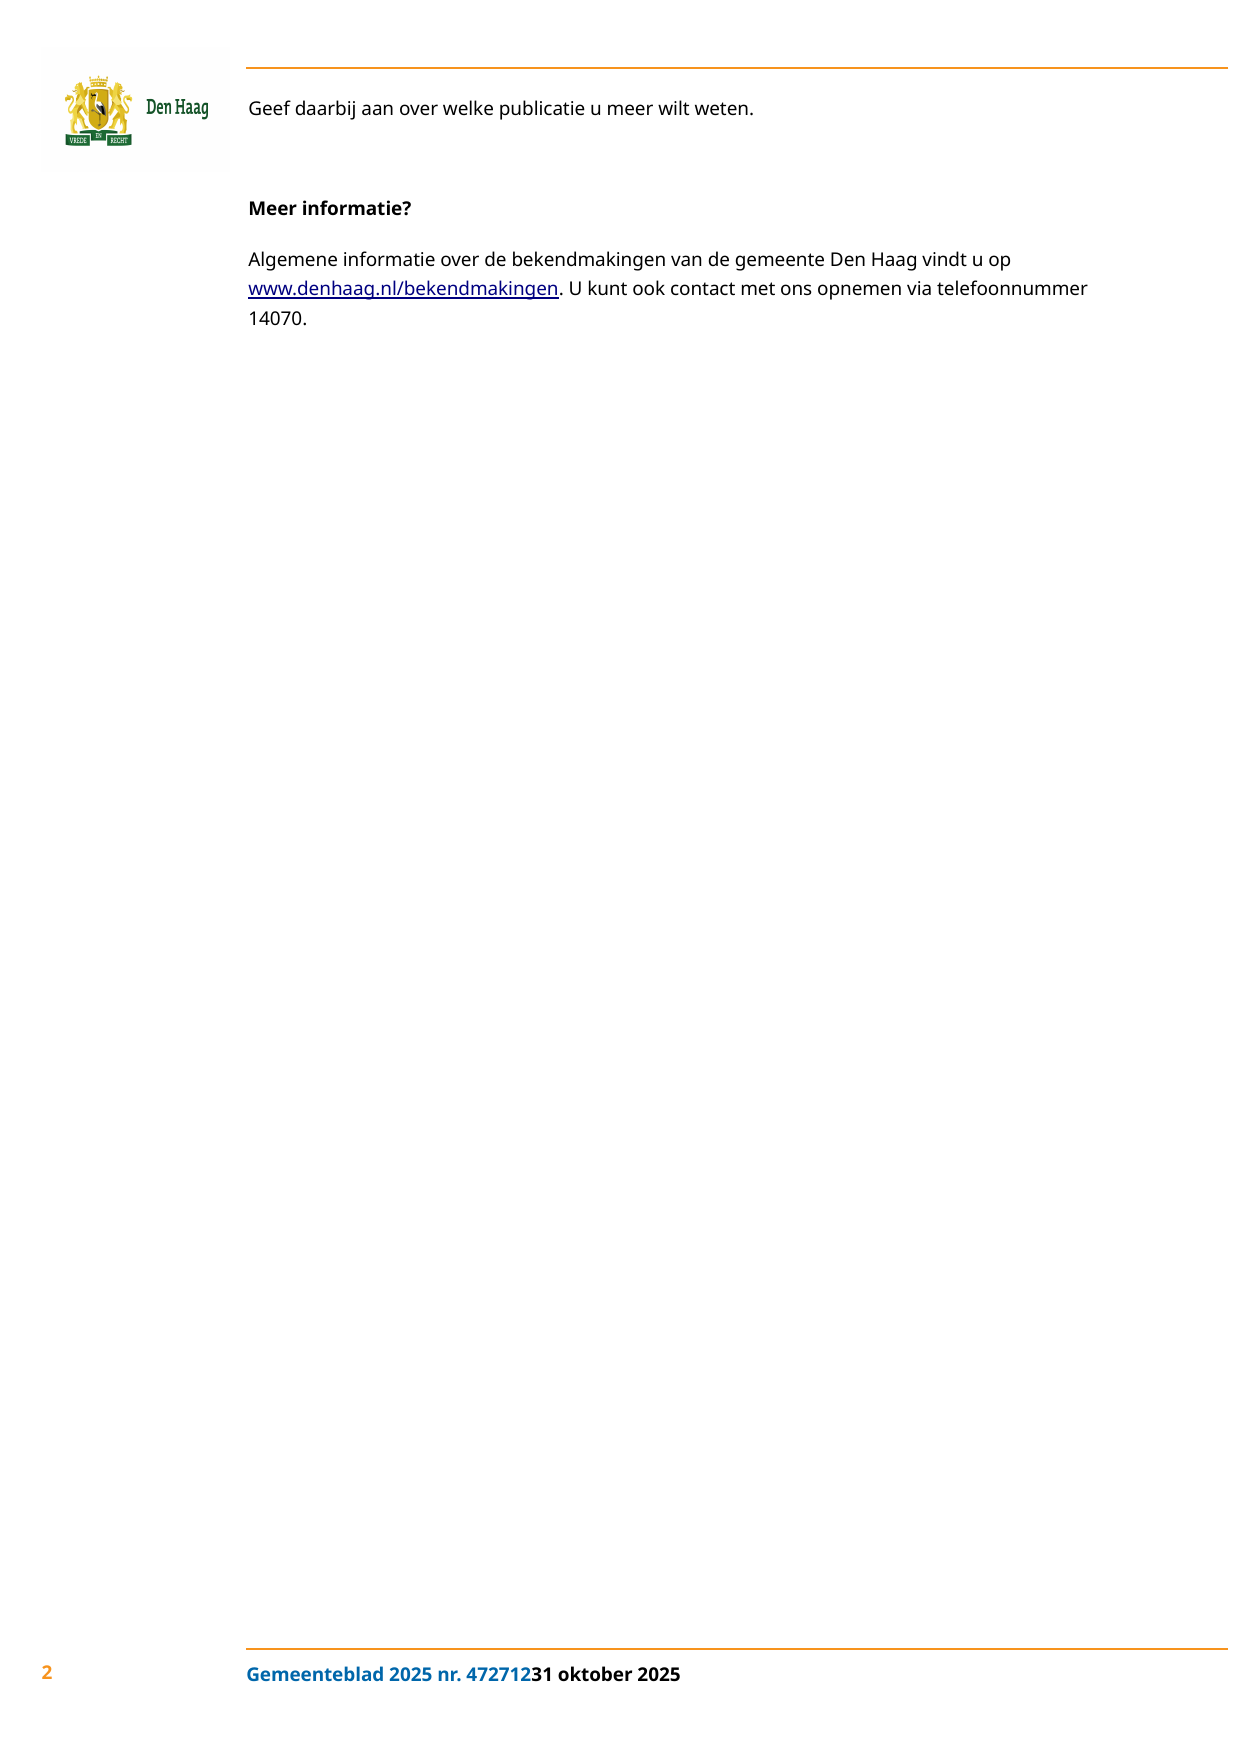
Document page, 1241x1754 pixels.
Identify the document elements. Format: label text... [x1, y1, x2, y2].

text Algemene informatie over de bekendmakingen van de gemeente Den Haag vindt u op www.denhaag.nl/bekendmakingen. U kunt ook contact met ons opnemen via telefoonnummer 14070. [248, 246, 1152, 331]
picture [41, 47, 231, 172]
text Meer informatie? [248, 196, 1152, 221]
text Geef daarbij aan over welke publicatie u meer wilt weten. [248, 95, 1152, 121]
